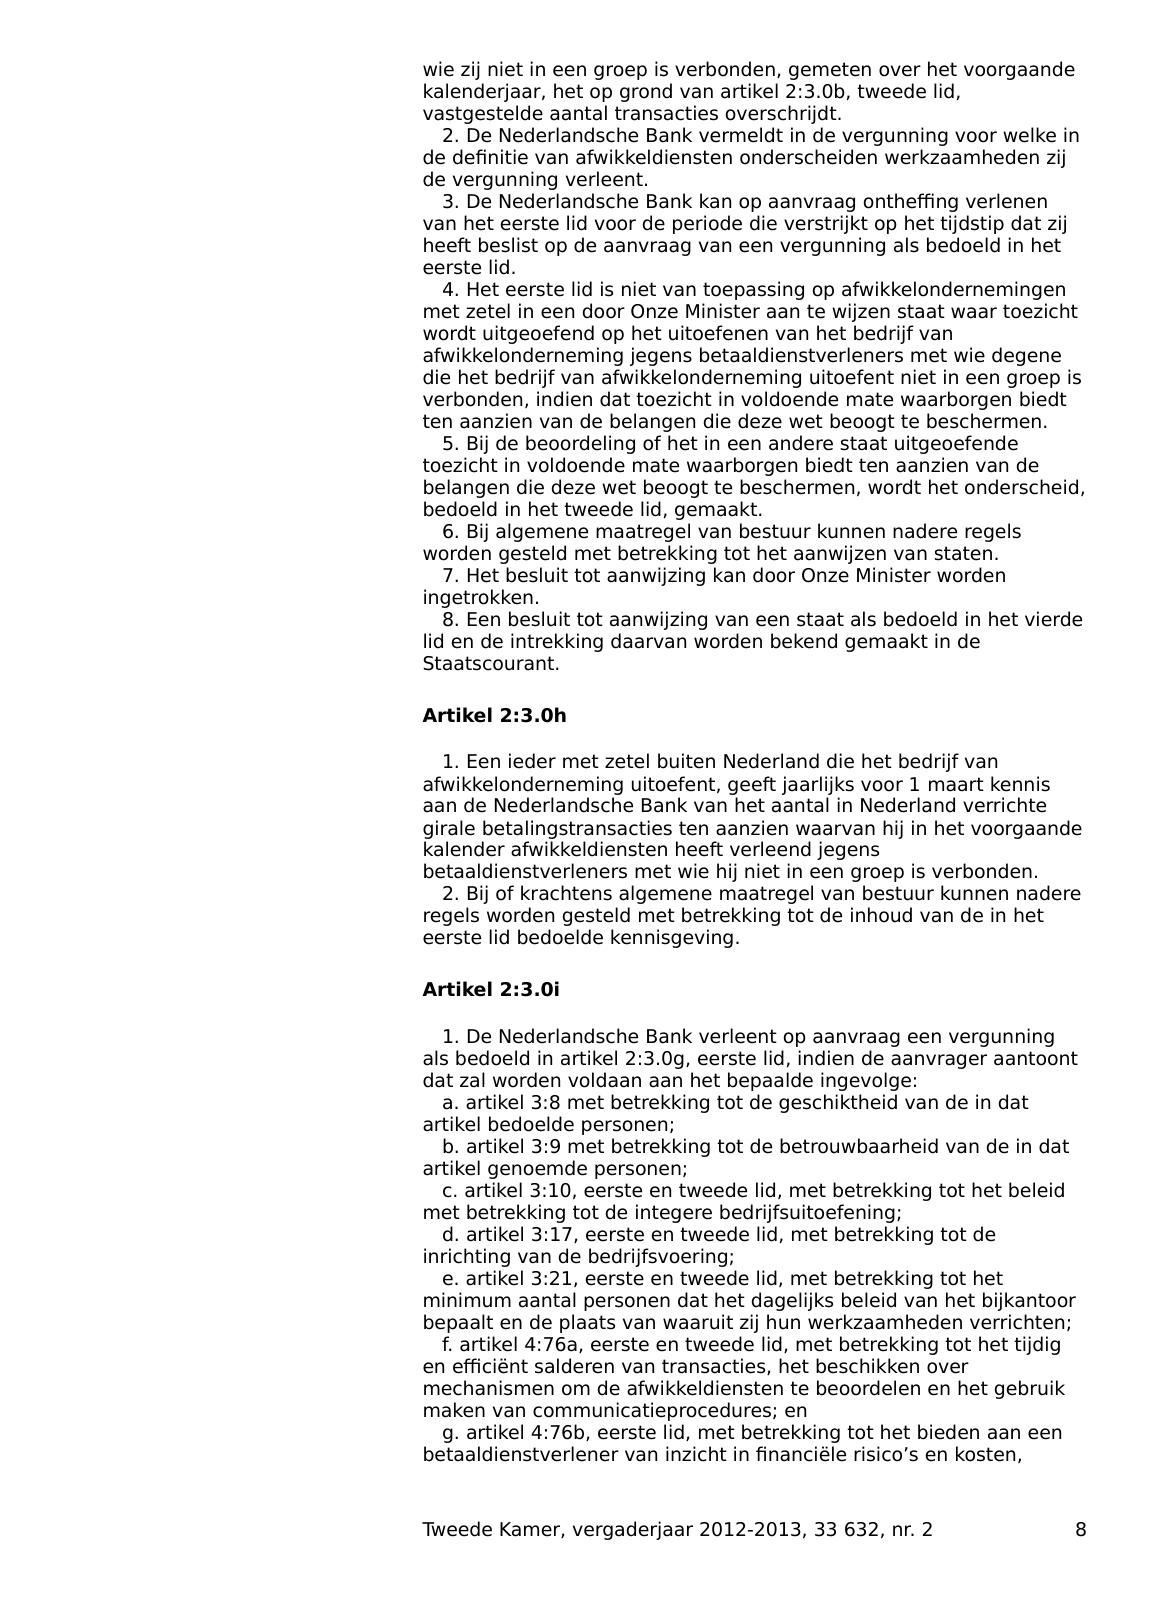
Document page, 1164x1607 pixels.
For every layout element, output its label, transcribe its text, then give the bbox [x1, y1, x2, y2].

text 2. De Nederlandsche Bank vermeldt in de vergunning voor welke in de definitie van afwikkeldiensten onderscheiden werkzaamheden zij de vergunning verleent. [422, 125, 1087, 191]
text b. artikel 3:9 met betrekking tot de betrouwbaarheid van de in dat artikel genoemde personen; [422, 1136, 1087, 1180]
text 7. Het besluit tot aanwijzing kan door Onze Minister worden ingetrokken. [422, 564, 1087, 608]
text 6. Bij algemene maatregel van bestuur kunnen nadere regels worden gesteld met betrekking tot het aanwijzen van staten. [422, 521, 1087, 564]
text 1. Een ieder met zetel buiten Nederland die het bedrijf van afwikkelonderneming uitoefent, geeft jaarlijks voor 1 maart kennis aan de Nederlandsche Bank van het aantal in Nederland verrichte girale betalingstransacties ten aanzien waarvan hij in het voorgaande kalender afwikkeldiensten heeft verleend jegens betaaldienstverleners met wie hij niet in een groep is verbonden. [422, 751, 1087, 883]
text c. artikel 3:10, eerste en tweede lid, met betrekking tot het beleid met betrekking tot de integere bedrijfsuitoefening; [422, 1180, 1087, 1224]
text 3. De Nederlandsche Bank kan op aanvraag ontheffing verlenen van het eerste lid voor de periode die verstrijkt op het tijdstip dat zij heeft beslist op de aanvraag van een vergunning als bedoeld in het eerste lid. [422, 191, 1087, 279]
text a. artikel 3:8 met betrekking tot de geschiktheid van de in dat artikel bedoelde personen; [422, 1092, 1087, 1136]
text 4. Het eerste lid is niet van toepassing op afwikkelondernemingen met zetel in een door Onze Minister aan te wijzen staat waar toezicht wordt uitgeoefend op het uitoefenen van het bedrijf van afwikkelonderneming jegens betaaldienstverleners met wie degene die het bedrijf van afwikkelonderneming uitoefent niet in een groep is verbonden, indien dat toezicht in voldoende mate waarborgen biedt ten aanzien van de belangen die deze wet beoogt te beschermen. [422, 279, 1087, 433]
text 8. Een besluit tot aanwijzing van een staat als bedoeld in het vierde lid en de intrekking daarvan worden bekend gemaakt in de Staatscourant. [422, 608, 1087, 674]
text g. artikel 4:76b, eerste lid, met betrekking tot het bieden aan een betaaldienstverlener van inzicht in financiële risico’s en kosten, [422, 1422, 1087, 1466]
subtitle Artikel 2:3.0i [422, 979, 1087, 1001]
subtitle Artikel 2:3.0h [422, 704, 1087, 726]
text wie zij niet in een groep is verbonden, gemeten over het voorgaande kalenderjaar, het op grond van artikel 2:3.0b, tweede lid, vastgestelde aantal transacties overschrijdt. [422, 59, 1087, 125]
text 1. De Nederlandsche Bank verleent op aanvraag een vergunning als bedoeld in artikel 2:3.0g, eerste lid, indien de aanvrager aantoont dat zal worden voldaan aan het bepaalde ingevolge: [422, 1026, 1087, 1092]
text e. artikel 3:21, eerste en tweede lid, met betrekking tot het minimum aantal personen dat het dagelijks beleid van het bijkantoor bepaalt en de plaats van waaruit zij hun werkzaamheden verrichten; [422, 1268, 1087, 1334]
text f. artikel 4:76a, eerste en tweede lid, met betrekking tot het tijdig en efficiënt salderen van transacties, het beschikken over mechanismen om de afwikkeldiensten te beoordelen en het gebruik maken van communicatieprocedures; en [422, 1334, 1087, 1422]
text d. artikel 3:17, eerste en tweede lid, met betrekking tot de inrichting van de bedrijfsvoering; [422, 1224, 1087, 1268]
text 2. Bij of krachtens algemene maatregel van bestuur kunnen nadere regels worden gesteld met betrekking tot de inhoud van de in het eerste lid bedoelde kennisgeving. [422, 883, 1087, 949]
text 5. Bij de beoordeling of het in een andere staat uitgeoefende toezicht in voldoende mate waarborgen biedt ten aanzien van de belangen die deze wet beoogt te beschermen, wordt het onderscheid, bedoeld in het tweede lid, gemaakt. [422, 433, 1087, 521]
